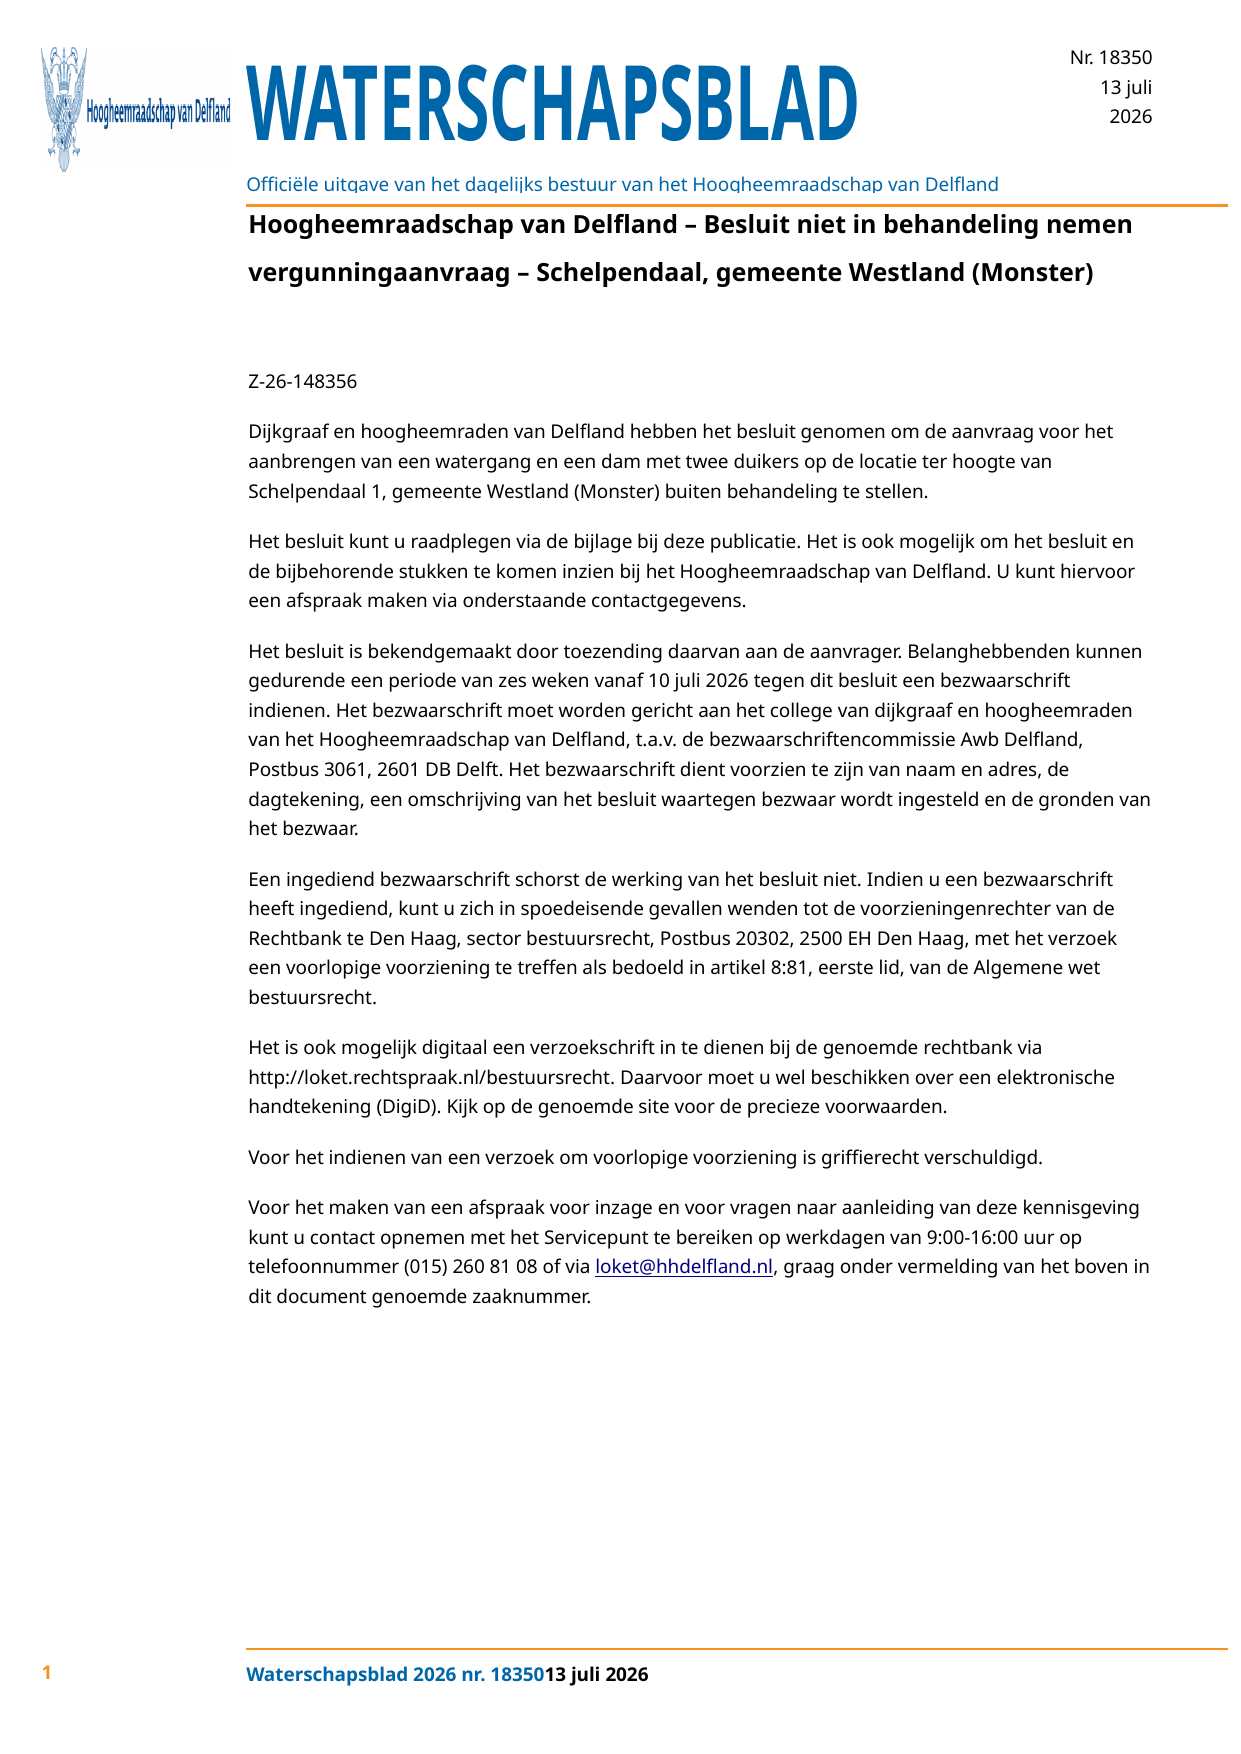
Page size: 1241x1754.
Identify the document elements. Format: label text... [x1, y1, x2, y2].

picture [41, 47, 231, 172]
text Hoogheemraadschap van Delfland – Besluit niet in behandeling nemen vergunningaanvraag – Schelpendaal, gemeente Westland (Monster) [248, 207, 1152, 288]
text Het besluit is bekendgemaakt door toezending daarvan aan de aanvrager. Belanghebbenden kunnen gedurende een periode van zes weken vanaf 10 juli 2026 tegen dit besluit een bezwaarschrift indienen. Het bezwaarschrift moet worden gericht aan het college van dijkgraaf en hoogheemraden van het Hoogheemraadschap van Delfland, t.a.v. de bezwaarschriftencommissie Awb Delfland, Postbus 3061, 2601 DB Delft. Het bezwaarschrift dient voorzien te zijn van naam en adres, de dagtekening, een omschrijving van het besluit waartegen bezwaar wordt ingesteld en de gronden van het bezwaar. [248, 638, 1152, 841]
text Het is ook mogelijk digitaal een verzoekschrift in te dienen bij de genoemde rechtbank via http://loket.rechtspraak.nl/bestuursrecht. Daarvoor moet u wel beschikken over een elektronische handtekening (DigiD). Kijk op de genoemde site voor de precieze voorwaarden. [248, 1034, 1152, 1119]
text Voor het maken van een afspraak voor inzage en voor vragen naar aanleiding van deze kennisgeving kunt u contact opnemen met het Servicepunt te bereiken op werkdagen van 9:00-16:00 uur op telefoonnummer (015) 260 81 08 of via loket@hhdelfland.nl, graag onder vermelding van het boven in dit document genoemde zaaknummer. [248, 1194, 1152, 1309]
text Dijkgraaf en hoogheemraden van Delfland hebben het besluit genomen om de aanvraag voor het aanbrengen van een watergang en een dam met twee duikers op de locatie ter hoogte van Schelpendaal 1, gemeente Westland (Monster) buiten behandeling te stellen. [248, 419, 1152, 504]
text Het besluit kunt u raadplegen via de bijlage bij deze publicatie. Het is ook mogelijk om het besluit en de bijbehorende stukken te komen inzien bij het Hoogheemraadschap van Delfland. U kunt hiervoor een afspraak maken via onderstaande contactgegevens. [248, 528, 1152, 613]
text Een ingediend bezwaarschrift schorst de werking van het besluit niet. Indien u een bezwaarschrift heeft ingediend, kunt u zich in spoedeisende gevallen wenden tot de voorzieningenrechter van de Rechtbank te Den Haag, sector bestuursrecht, Postbus 20302, 2500 EH Den Haag, met het verzoek een voorlopige voorziening te treffen als bedoeld in artikel 8:81, eerste lid, van de Algemene wet bestuursrecht. [248, 866, 1152, 1010]
text Voor het indienen van een verzoek om voorlopige voorziening is griffierecht verschuldigd. [248, 1144, 1152, 1170]
text Z-26-148356 [248, 368, 1152, 394]
